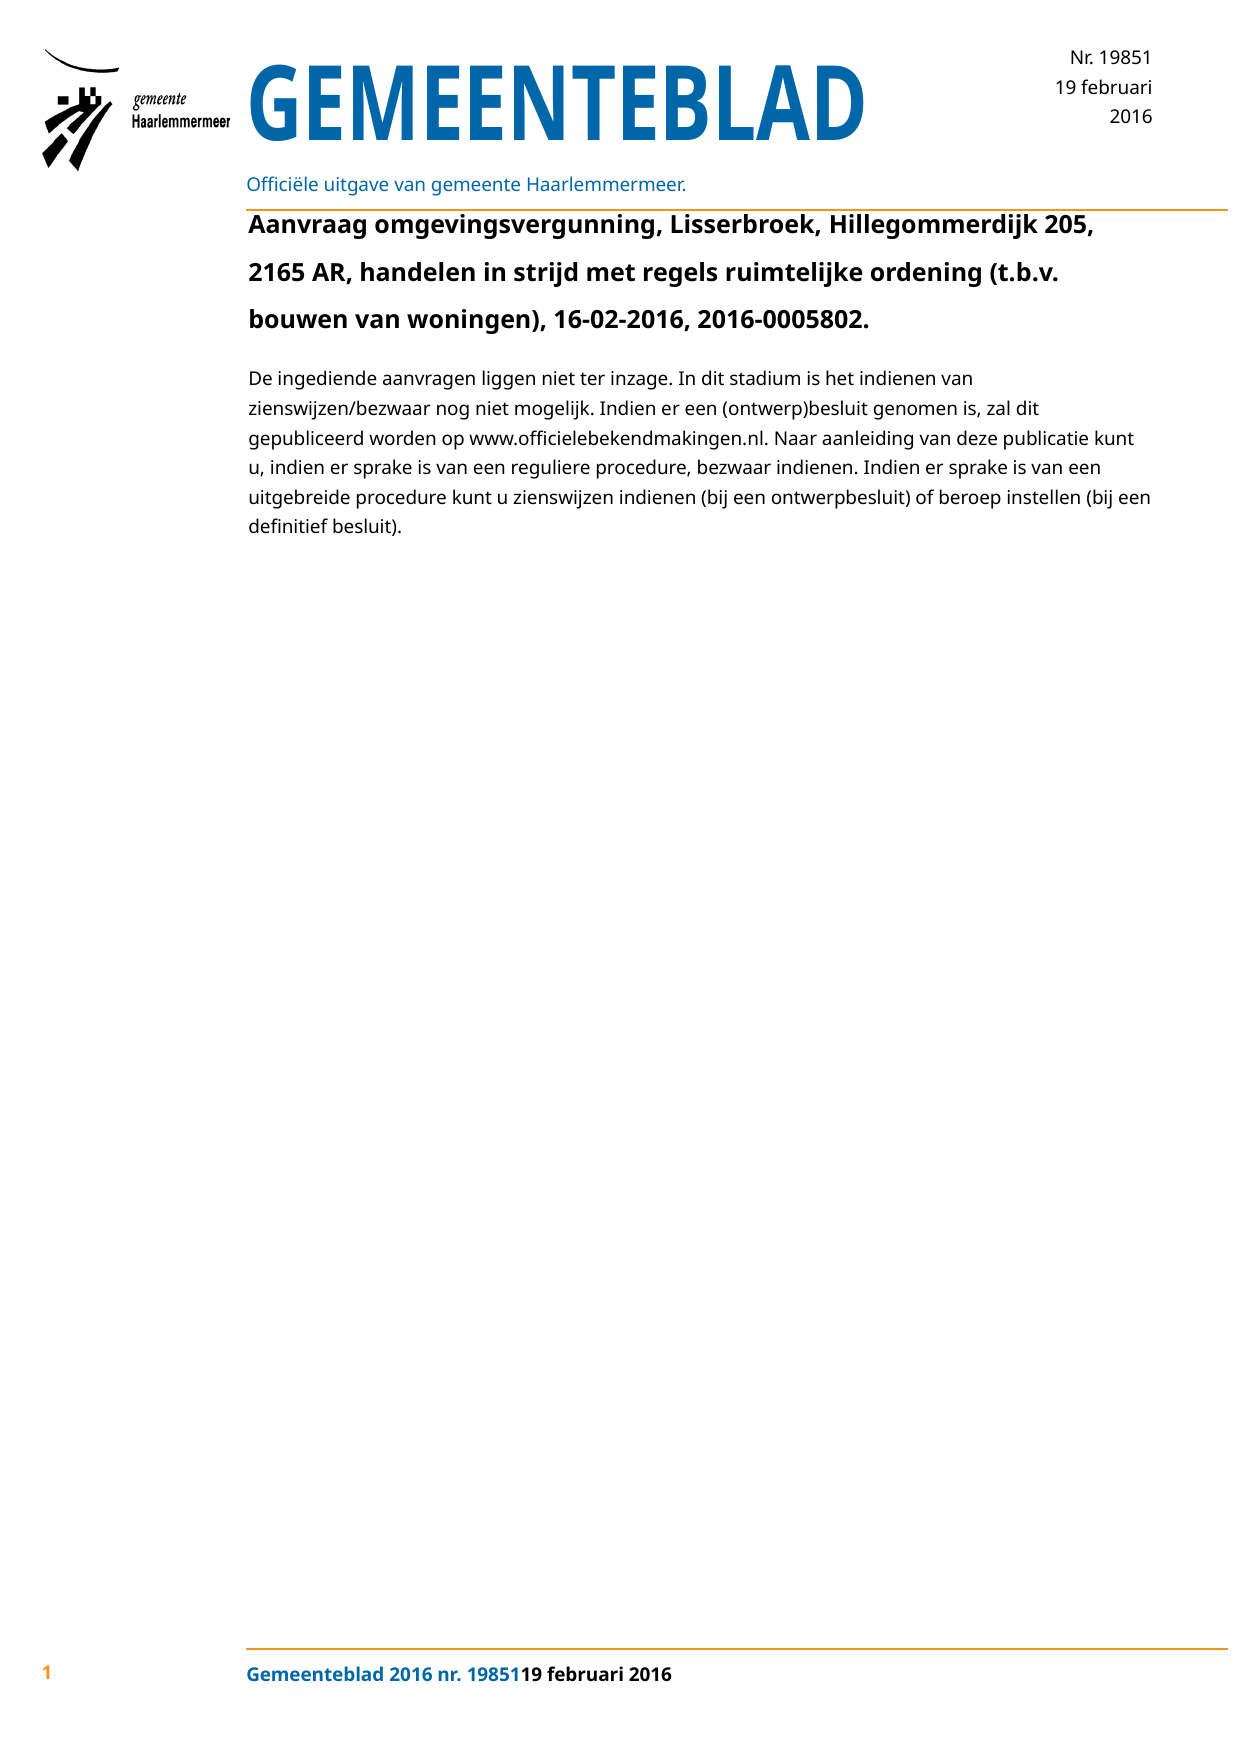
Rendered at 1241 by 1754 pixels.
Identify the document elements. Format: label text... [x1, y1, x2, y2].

picture [41, 47, 231, 172]
text De ingediende aanvragen liggen niet ter inzage. In dit stadium is het indienen van zienswijzen/bezwaar nog niet mogelijk. Indien er een (ontwerp)besluit genomen is, zal dit gepubliceerd worden op www.officielebekendmakingen.nl. Naar aanleiding van deze publicatie kunt u, indien er sprake is van een reguliere procedure, bezwaar indienen. Indien er sprake is van een uitgebreide procedure kunt u zienswijzen indienen (bij een ontwerpbesluit) of beroep instellen (bij een definitief besluit). [248, 366, 1152, 539]
text Aanvraag omgevingsvergunning, Lisserbroek, Hillegommerdijk 205, 2165 AR, handelen in strijd met regels ruimtelijke ordening (t.b.v. bouwen van woningen), 16-02-2016, 2016-0005802. [248, 211, 1152, 336]
